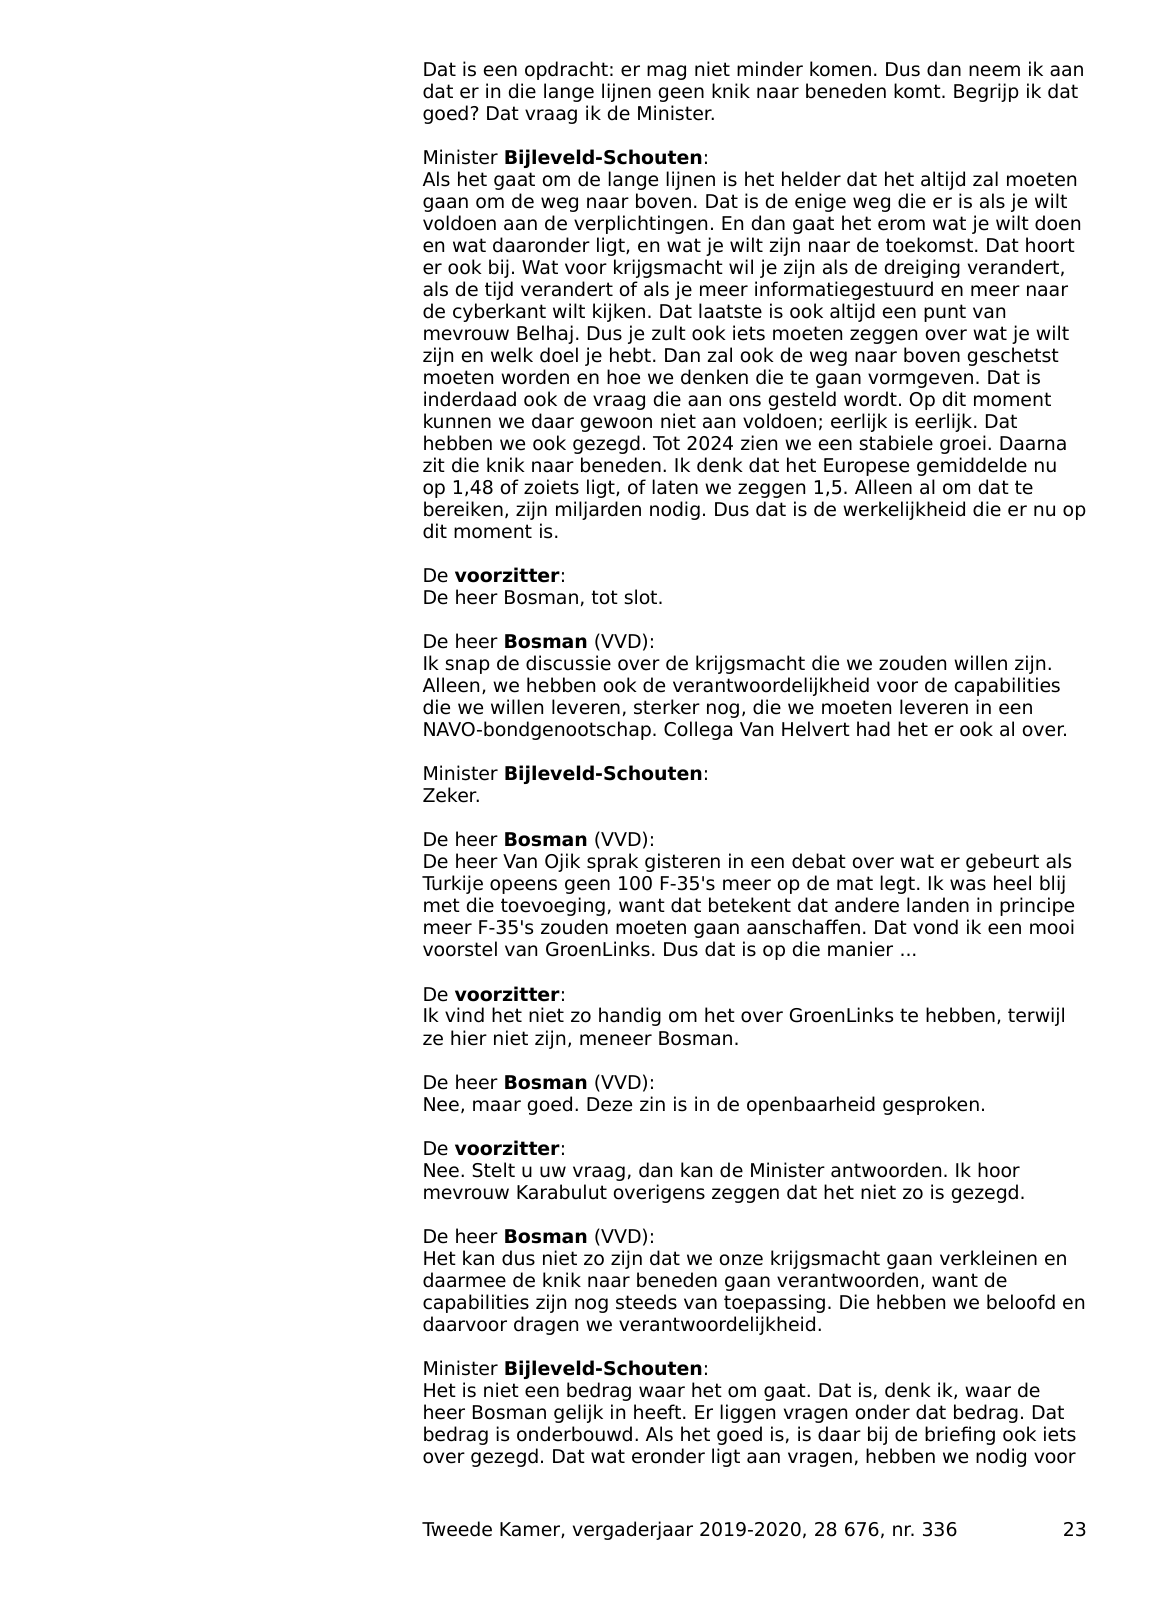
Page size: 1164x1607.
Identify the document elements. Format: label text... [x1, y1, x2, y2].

text De heer Bosman (VVD): [422, 1072, 1087, 1093]
text De heer Bosman (VVD): [422, 631, 1087, 653]
text De voorzitter: [422, 565, 1087, 587]
text De heer Bosman (VVD): [422, 829, 1087, 851]
text Dat is een opdracht: er mag niet minder komen. Dus dan neem ik aan dat er in die lange lijnen geen knik naar beneden komt. Begrijp ik dat goed? Dat vraag ik de Minister. [422, 59, 1087, 125]
text Zeker. [422, 785, 1087, 807]
text Nee. Stelt u uw vraag, dan kan de Minister antwoorden. Ik hoor mevrouw Karabulut overigens zeggen dat het niet zo is gezegd. [422, 1160, 1087, 1204]
text De heer Bosman (VVD): [422, 1226, 1087, 1248]
text De heer Bosman, tot slot. [422, 587, 1087, 609]
text Minister Bijleveld-Schouten: [422, 763, 1087, 785]
text Het is niet een bedrag waar het om gaat. Dat is, denk ik, waar de heer Bosman gelijk in heeft. Er liggen vragen onder dat bedrag. Dat bedrag is onderbouwd. Als het goed is, is daar bij de briefing ook iets over gezegd. Dat wat eronder ligt aan vragen, hebben we nodig voor [422, 1380, 1087, 1468]
text Het kan dus niet zo zijn dat we onze krijgsmacht gaan verkleinen en daarmee de knik naar beneden gaan verantwoorden, want de capabilities zijn nog steeds van toepassing. Die hebben we beloofd en daarvoor dragen we verantwoordelijkheid. [422, 1248, 1087, 1336]
text Ik vind het niet zo handig om het over GroenLinks te hebben, terwijl ze hier niet zijn, meneer Bosman. [422, 1005, 1087, 1049]
text Als het gaat om de lange lijnen is het helder dat het altijd zal moeten gaan om de weg naar boven. Dat is de enige weg die er is als je wilt voldoen aan de verplichtingen. En dan gaat het erom wat je wilt doen en wat daaronder ligt, en wat je wilt zijn naar de toekomst. Dat hoort er ook bij. Wat voor krijgsmacht wil je zijn als de dreiging verandert, als de tijd verandert of als je meer informatiegestuurd en meer naar de cyberkant wilt kijken. Dat laatste is ook altijd een punt van mevrouw Belhaj. Dus je zult ook iets moeten zeggen over wat je wilt zijn en welk doel je hebt. Dan zal ook de weg naar boven geschetst moeten worden en hoe we denken die te gaan vormgeven. Dat is inderdaad ook de vraag die aan ons gesteld wordt. Op dit moment kunnen we daar gewoon niet aan voldoen; eerlijk is eerlijk. Dat hebben we ook gezegd. Tot 2024 zien we een stabiele groei. Daarna zit die knik naar beneden. Ik denk dat het Europese gemiddelde nu op 1,48 of zoiets ligt, of laten we zeggen 1,5. Alleen al om dat te bereiken, zijn miljarden nodig. Dus dat is de werkelijkheid die er nu op dit moment is. [422, 169, 1087, 543]
text De heer Van Ojik sprak gisteren in een debat over wat er gebeurt als Turkije opeens geen 100 F-35's meer op de mat legt. Ik was heel blij met die toevoeging, want dat betekent dat andere landen in principe meer F-35's zouden moeten gaan aanschaffen. Dat vond ik een mooi voorstel van GroenLinks. Dus dat is op die manier ... [422, 851, 1087, 961]
text Minister Bijleveld-Schouten: [422, 147, 1087, 169]
text De voorzitter: [422, 983, 1087, 1005]
text De voorzitter: [422, 1138, 1087, 1160]
text Nee, maar goed. Deze zin is in de openbaarheid gesproken. [422, 1093, 1087, 1116]
text Minister Bijleveld-Schouten: [422, 1358, 1087, 1380]
text Ik snap de discussie over de krijgsmacht die we zouden willen zijn. Alleen, we hebben ook de verantwoordelijkheid voor de capabilities die we willen leveren, sterker nog, die we moeten leveren in een NAVO-bondgenootschap. Collega Van Helvert had het er ook al over. [422, 653, 1087, 741]
